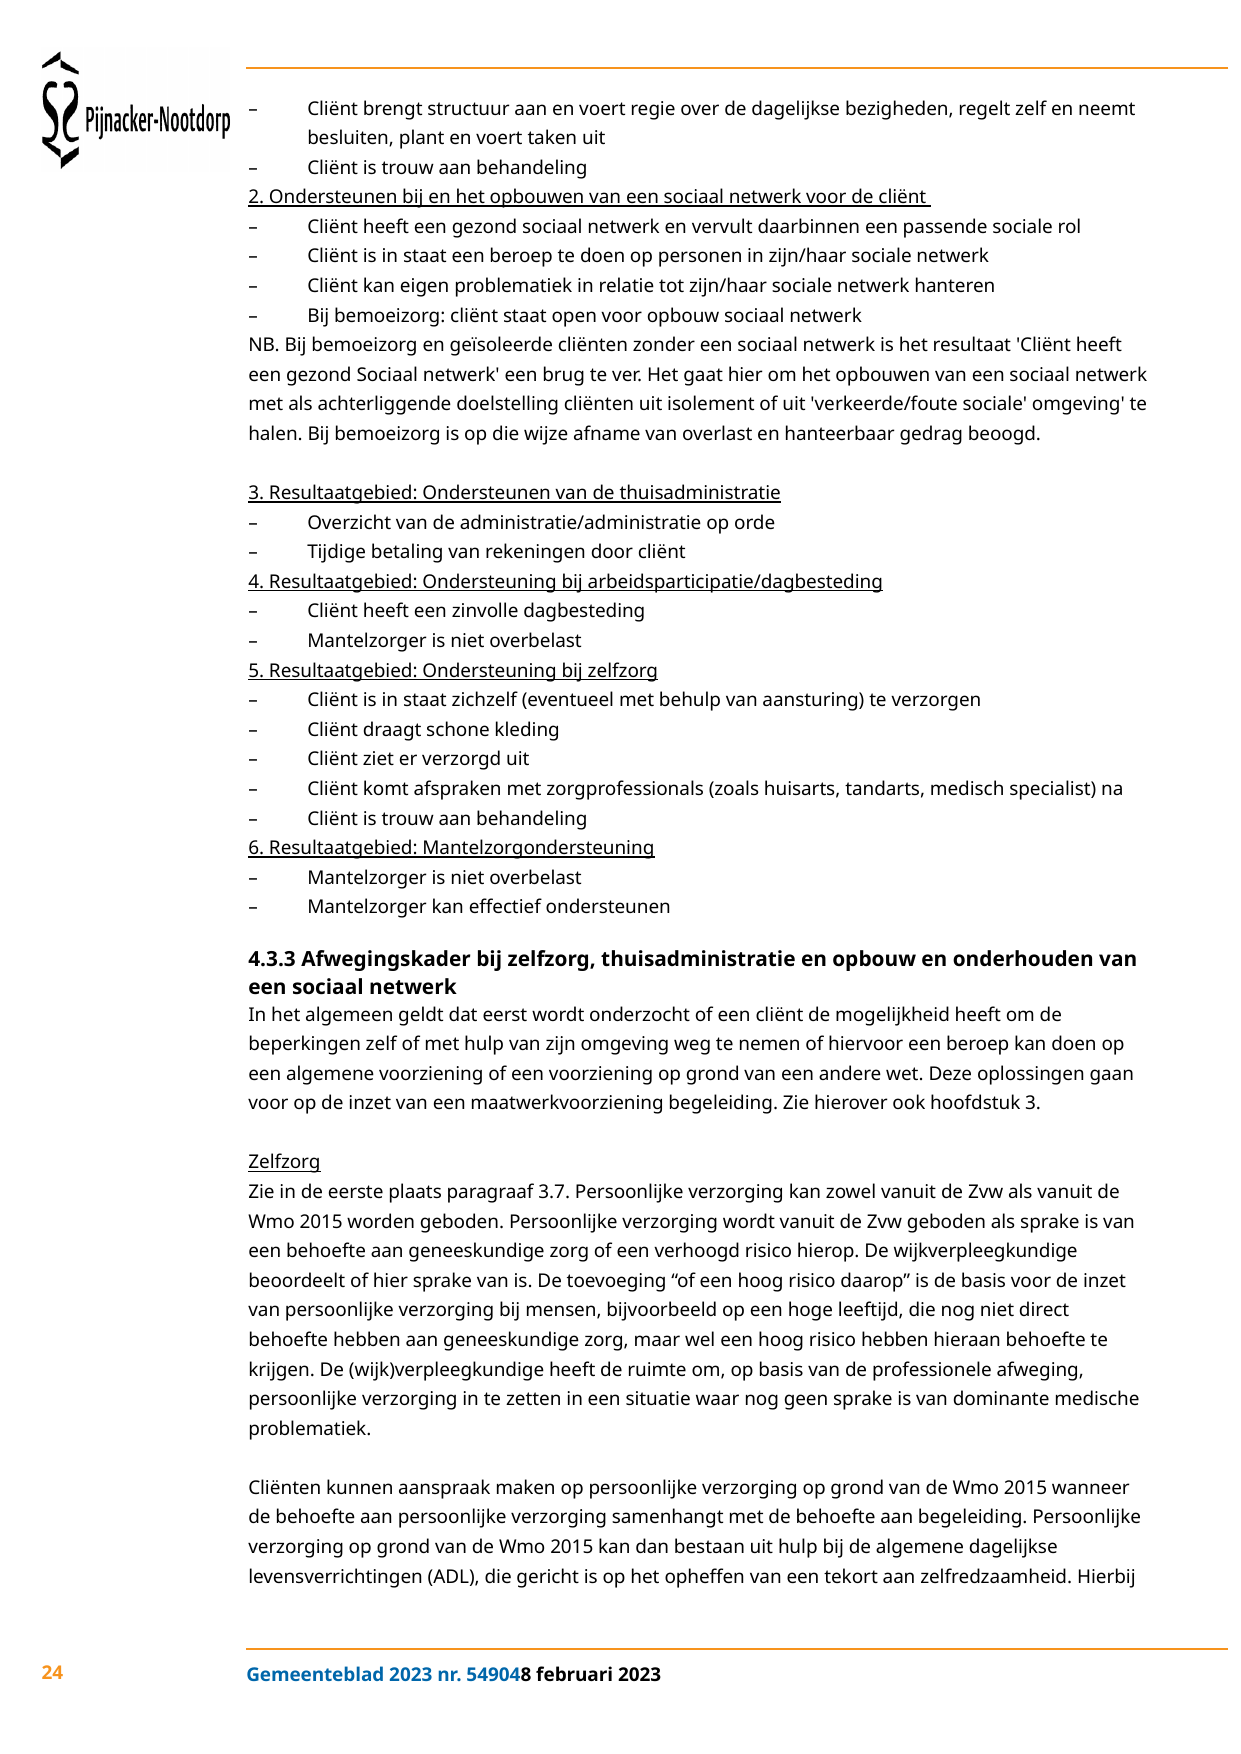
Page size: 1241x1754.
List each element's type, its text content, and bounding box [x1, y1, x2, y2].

list Cliënt heeft een gezond sociaal netwerk en vervult daarbinnen een passende sociale rol [248, 213, 1152, 239]
picture [41, 47, 231, 172]
list Mantelzorger kan effectief ondersteunen [248, 893, 1152, 919]
list Cliënt draagt schone kleding [248, 716, 1152, 742]
list Cliënt is in staat zichzelf (eventueel met behulp van aansturing) te verzorgen [248, 686, 1152, 712]
list Cliënt heeft een zinvolle dagbesteding [248, 598, 1152, 623]
list Cliënt komt afspraken met zorgprofessionals (zoals huisarts, tandarts, medisch specialist) na [248, 775, 1152, 801]
text 5. Resultaatgebied: Ondersteuning bij zelfzorg [248, 657, 1152, 683]
text Cliënten kunnen aanspraak maken op persoonlijke verzorging op grond van de Wmo 2015 wanneer de behoefte aan persoonlijke verzorging samenhangt met de behoefte aan begeleiding. Persoonlijke verzorging op grond van de Wmo 2015 kan dan bestaan uit hulp bij de algemene dagelijkse levensverrichtingen (ADL), die gericht is op het opheffen van een tekort aan zelfredzaamheid. Hierbij [248, 1474, 1152, 1589]
list Cliënt ziet er verzorgd uit [248, 746, 1152, 771]
text NB. Bij bemoeizorg en geïsoleerde cliënten zonder een sociaal netwerk is het resultaat 'Cliënt heeft een gezond Sociaal netwerk' een brug te ver. Het gaat hier om het opbouwen van een sociaal netwerk met als achterliggende doelstelling cliënten uit isolement of uit 'verkeerde/foute sociale' omgeving' te halen. Bij bemoeizorg is op die wijze afname van overlast en hanteerbaar gedrag beoogd. [248, 331, 1152, 446]
text 3. Resultaatgebied: Ondersteunen van de thuisadministratie [248, 479, 1152, 505]
list Cliënt brengt structuur aan en voert regie over de dagelijkse bezigheden, regelt zelf en neemt besluiten, plant en voert taken uit [248, 95, 1152, 150]
text In het algemeen geldt dat eerst wordt onderzocht of een cliënt de mogelijkheid heeft om de beperkingen zelf of met hulp van zijn omgeving weg te nemen of hiervoor een beroep kan doen op een algemene voorziening of een voorziening op grond van een andere wet. Deze oplossingen gaan voor op de inzet van een maatwerkvoorziening begeleiding. Zie hierover ook hoofdstuk 3. [248, 1001, 1152, 1115]
list Mantelzorger is niet overbelast [248, 627, 1152, 653]
list Overzicht van de administratie/administratie op orde [248, 509, 1152, 535]
list Cliënt is trouw aan behandeling [248, 805, 1152, 831]
list Cliënt is in staat een beroep te doen op personen in zijn/haar sociale netwerk [248, 243, 1152, 268]
text Zelfzorg [248, 1149, 1152, 1174]
list Cliënt kan eigen problematiek in relatie tot zijn/haar sociale netwerk hanteren [248, 272, 1152, 298]
list Cliënt is trouw aan behandeling [248, 154, 1152, 180]
text 4.3.3 Afwegingskader bij zelfzorg, thuisadministratie en opbouw en onderhouden van een sociaal netwerk [248, 944, 1152, 1001]
list Bij bemoeizorg: cliënt staat open voor opbouw sociaal netwerk [248, 302, 1152, 328]
list Mantelzorger is niet overbelast [248, 864, 1152, 890]
list Tijdige betaling van rekeningen door cliënt [248, 538, 1152, 564]
text 2. Ondersteunen bij en het opbouwen van een sociaal netwerk voor de cliënt [248, 183, 1152, 209]
text 4. Resultaatgebied: Ondersteuning bij arbeidsparticipatie/dagbesteding [248, 568, 1152, 594]
text Zie in de eerste plaats paragraaf 3.7. Persoonlijke verzorging kan zowel vanuit de Zvw als vanuit de Wmo 2015 worden geboden. Persoonlijke verzorging wordt vanuit de Zvw geboden als sprake is van een behoefte aan geneeskundige zorg of een verhoogd risico hierop. De wijkverpleegkundige beoordeelt of hier sprake van is. De toevoeging “of een hoog risico daarop” is de basis voor de inzet van persoonlijke verzorging bij mensen, bijvoorbeeld op een hoge leeftijd, die nog niet direct behoefte hebben aan geneeskundige zorg, maar wel een hoog risico hebben hieraan behoefte te krijgen. De (wijk)verpleegkundige heeft de ruimte om, op basis van de professionele afweging, persoonlijke verzorging in te zetten in een situatie waar nog geen sprake is van dominante medische problematiek. [248, 1178, 1152, 1441]
text 6. Resultaatgebied: Mantelzorgondersteuning [248, 834, 1152, 860]
